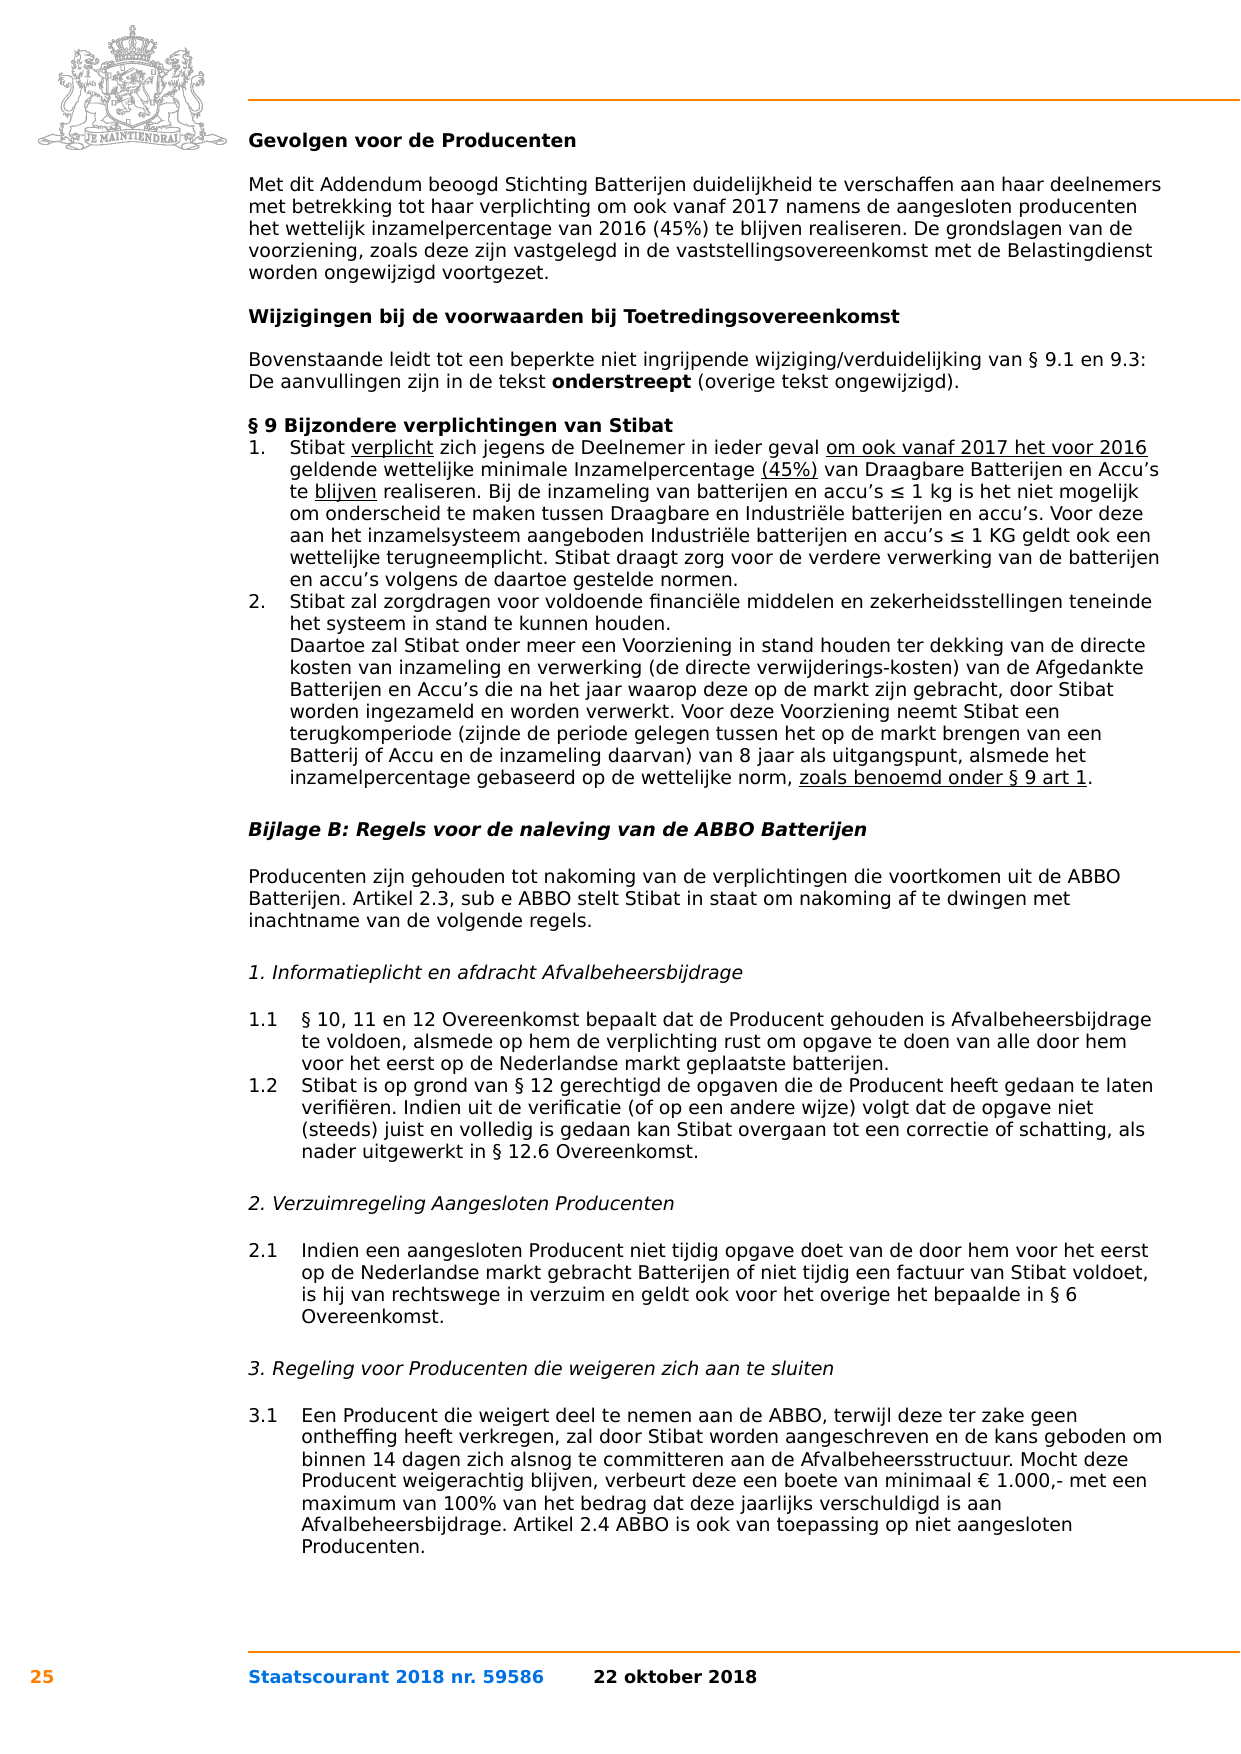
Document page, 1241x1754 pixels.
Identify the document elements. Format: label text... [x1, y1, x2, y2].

text 1.1 § 10, 11 en 12 Overeenkomst bepaalt dat de Producent gehouden is Afvalbeheersbijdrage te voldoen, alsmede op hem de verplichting rust om opgave te doen van alle door hem voor het eerst op de Nederlandse markt geplaatste batterijen. [248, 1009, 1163, 1075]
text 3.1 Een Producent die weigert deel te nemen aan de ABBO, terwijl deze ter zake geen ontheffing heeft verkregen, zal door Stibat worden aangeschreven en de kans geboden om binnen 14 dagen zich alsnog te committeren aan de Afvalbeheersstructuur. Mocht deze Producent weigerachtig blijven, verbeurt deze een boete van minimaal € 1.000,- met een maximum van 100% van het bedrag dat deze jaarlijks verschuldigd is aan Afvalbeheersbijdrage. Artikel 2.4 ABBO is ook van toepassing op niet aangesloten Producenten. [248, 1404, 1163, 1558]
subtitle Gevolgen voor de Producenten [248, 130, 1163, 152]
text 2.1 Indien een aangesloten Producent niet tijdig opgave doet van de door hem voor het eerst op de Nederlandse markt gebracht Batterijen of niet tijdig een factuur van Stibat voldoet, is hij van rechtswege in verzuim en geldt ook voor het overige het bepaalde in § 6 Overeenkomst. [248, 1239, 1163, 1327]
subtitle Bijlage B: Regels voor de naleving van de ABBO Batterijen [248, 819, 1163, 841]
subtitle 3. Regeling voor Producenten die weigeren zich aan te sluiten [248, 1357, 1163, 1379]
text 1.2 Stibat is op grond van § 12 gerechtigd de opgaven die de Producent heeft gedaan te laten verifiëren. Indien uit de verificatie (of op een andere wijze) volgt dat de opgave niet (steeds) juist en volledig is gedaan kan Stibat overgaan tot een correctie of schatting, als nader uitgewerkt in § 12.6 Overeenkomst. [248, 1075, 1163, 1163]
text Daartoe zal Stibat onder meer een Voorziening in stand houden ter dekking van de directe kosten van inzameling en verwerking (de directe verwijderings-kosten) van de Afgedankte Batterijen en Accu’s die na het jaar waarop deze op de markt zijn gebracht, door Stibat worden ingezameld en worden verwerkt. Voor deze Voorziening neemt Stibat een terugkomperiode (zijnde de periode gelegen tussen het op de markt brengen van een Batterij of Accu en de inzameling daarvan) van 8 jaar als uitgangspunt, alsmede het inzamelpercentage gebaseerd op de wettelijke norm, zoals benoemd onder § 9 art 1. [289, 635, 1163, 789]
subtitle § 9 Bijzondere verplichtingen van Stibat [248, 415, 1163, 437]
subtitle 2. Verzuimregeling Aangesloten Producenten [248, 1193, 1163, 1214]
text Bovenstaande leidt tot een beperkte niet ingrijpende wijziging/verduidelijking van § 9.1 en 9.3: De aanvullingen zijn in de tekst onderstreept (overige tekst ongewijzigd). [248, 349, 1163, 393]
text 2. Stibat zal zorgdragen voor voldoende financiële middelen en zekerheidsstellingen teneinde het systeem in stand te kunnen houden. [248, 591, 1163, 635]
text 1. Stibat verplicht zich jegens de Deelnemer in ieder geval om ook vanaf 2017 het voor 2016 geldende wettelijke minimale Inzamelpercentage (45%) van Draagbare Batterijen en Accu’s te blijven realiseren. Bij de inzameling van batterijen en accu’s ≤ 1 kg is het niet mogelijk om onderscheid te maken tussen Draagbare en Industriële batterijen en accu’s. Voor deze aan het inzamelsysteem aangeboden Industriële batterijen en accu’s ≤ 1 KG geldt ook een wettelijke terugneemplicht. Stibat draagt zorg voor de verdere verwerking van de batterijen en accu’s volgens de daartoe gestelde normen. [248, 437, 1163, 591]
text Met dit Addendum beoogd Stichting Batterijen duidelijkheid te verschaffen aan haar deelnemers met betrekking tot haar verplichting om ook vanaf 2017 namens de aangesloten producenten het wettelijk inzamelpercentage van 2016 (45%) te blijven realiseren. De grondslagen van de voorziening, zoals deze zijn vastgelegd in de vaststellingsovereenkomst met de Belastingdienst worden ongewijzigd voortgezet. [248, 174, 1163, 284]
subtitle Wijzigingen bij de voorwaarden bij Toetredingsovereenkomst [248, 306, 1163, 327]
picture [38, 25, 227, 150]
text Producenten zijn gehouden tot nakoming van de verplichtingen die voortkomen uit de ABBO Batterijen. Artikel 2.3, sub e ABBO stelt Stibat in staat om nakoming af te dwingen met inachtname van de volgende regels. [248, 866, 1163, 932]
subtitle 1. Informatieplicht en afdracht Afvalbeheersbijdrage [248, 962, 1163, 984]
